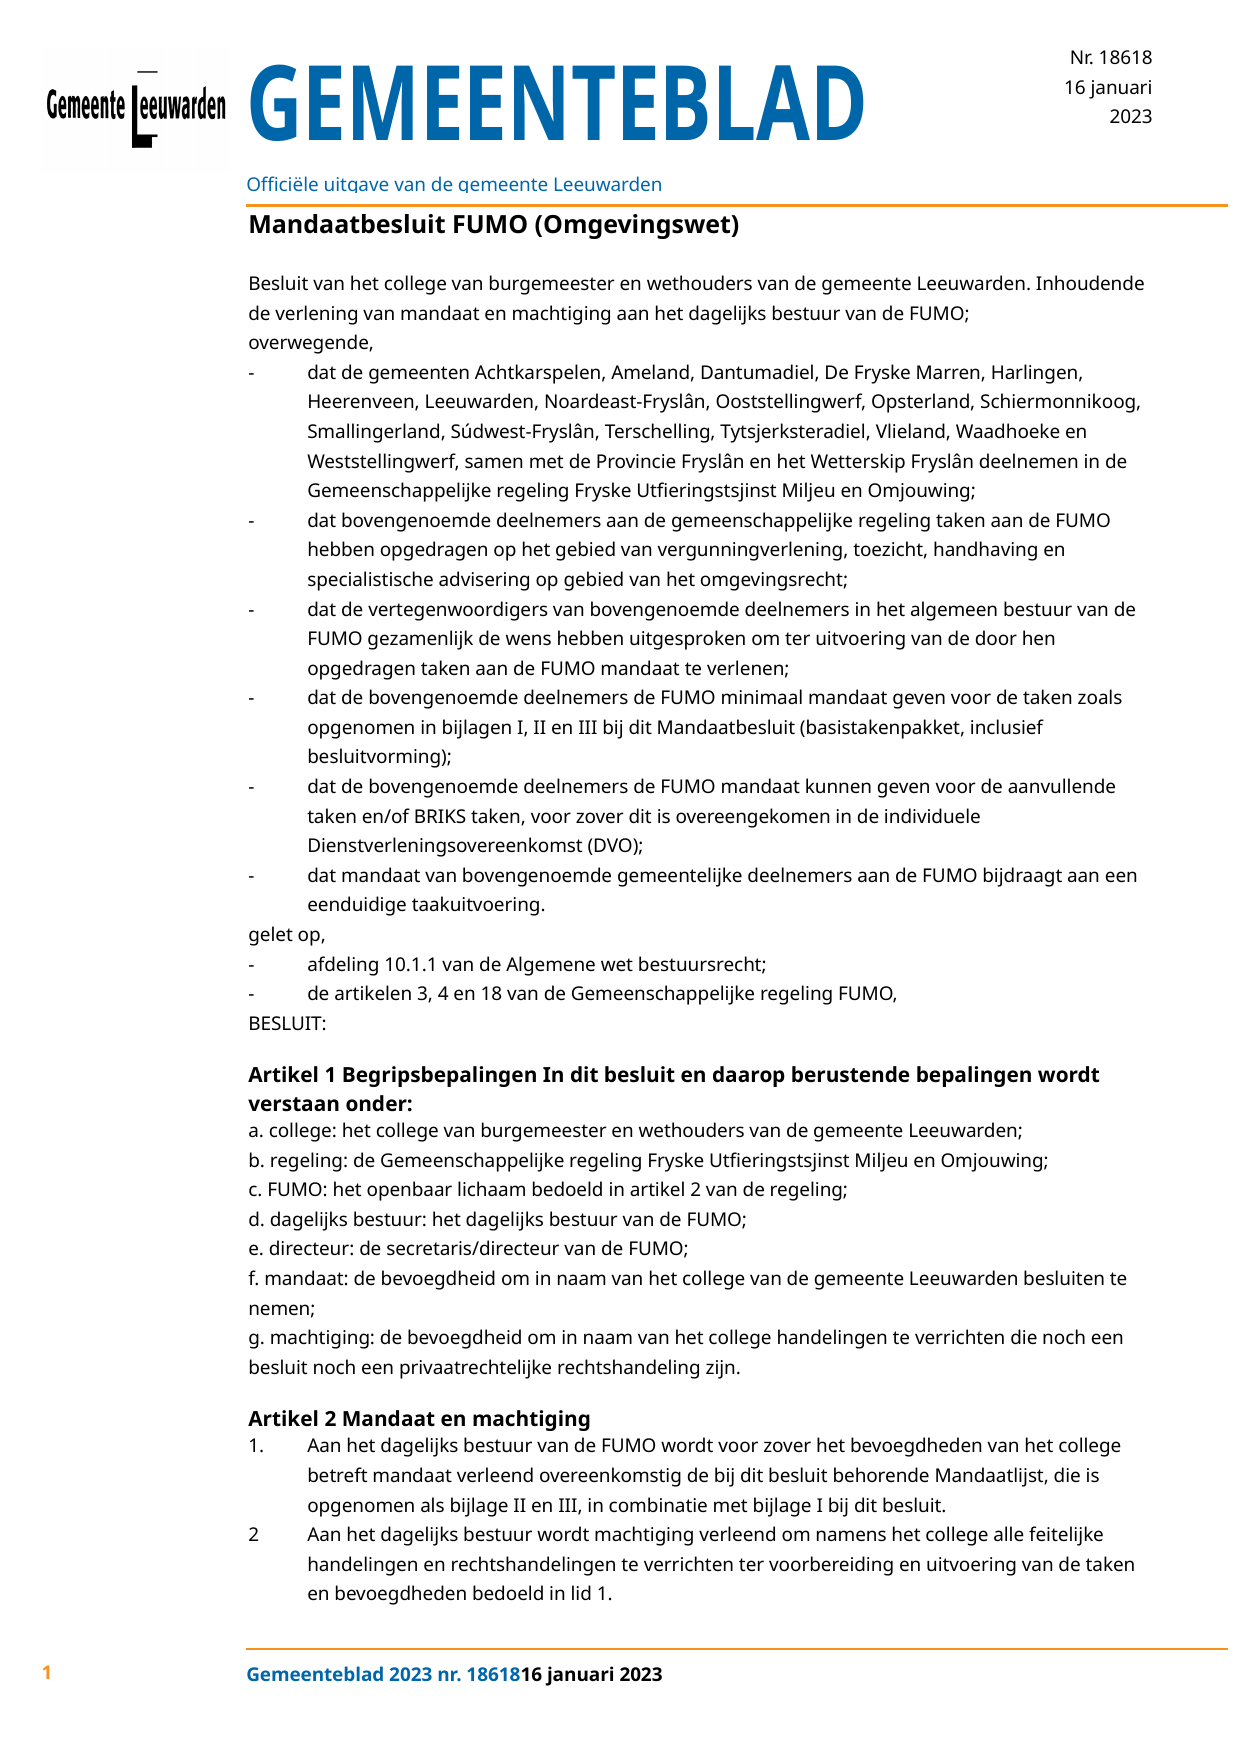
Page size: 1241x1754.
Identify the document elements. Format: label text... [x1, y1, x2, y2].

list dat bovengenoemde deelnemers aan de gemeenschappelijke regeling taken aan de FUMO hebben opgedragen op het gebied van vergunningverlening, toezicht, handhaving en specialistische advisering op gebied van het omgevingsrecht; [248, 507, 1152, 592]
text c. FUMO: het openbaar lichaam bedoeld in artikel 2 van de regeling; [248, 1176, 1152, 1202]
list dat de bovengenoemde deelnemers de FUMO mandaat kunnen geven voor de aanvullende taken en/of BRIKS taken, voor zover dit is overeengekomen in de individuele Dienstverleningsovereenkomst (DVO); [248, 773, 1152, 858]
picture [41, 47, 231, 172]
text f. mandaat: de bevoegdheid om in naam van het college van de gemeente Leeuwarden besluiten te nemen; [248, 1265, 1152, 1320]
text overwegende, [248, 329, 1152, 355]
list dat de bovengenoemde deelnemers de FUMO minimaal mandaat geven voor de taken zoals opgenomen in bijlagen I, II en III bij dit Mandaatbesluit (basistakenpakket, inclusief besluitvorming); [248, 684, 1152, 769]
text e. directeur: de secretaris/directeur van de FUMO; [248, 1236, 1152, 1261]
list dat de gemeenten Achtkarspelen, Ameland, Dantumadiel, De Fryske Marren, Harlingen, Heerenveen, Leeuwarden, Noardeast-Fryslân, Ooststellingwerf, Opsterland, Schiermonnikoog, Smallingerland, Súdwest-Fryslân, Terschelling, Tytsjerksteradiel, Vlieland, Waadhoeke en Weststellingwerf, samen met de Provincie Fryslân en het Wetterskip Fryslân deelnemen in de Gemeenschappelijke regeling Fryske Utfieringstsjinst Miljeu en Omjouwing; [248, 359, 1152, 503]
list afdeling 10.1.1 van de Algemene wet bestuursrecht; [248, 951, 1152, 976]
text a. college: het college van burgemeester en wethouders van de gemeente Leeuwarden; [248, 1117, 1152, 1143]
text gelet op, [248, 921, 1152, 947]
text b. regeling: de Gemeenschappelijke regeling Fryske Utfieringstsjinst Miljeu en Omjouwing; [248, 1147, 1152, 1172]
text Mandaatbesluit FUMO (Omgevingswet) [248, 207, 1152, 241]
text d. dagelijks bestuur: het dagelijks bestuur van de FUMO; [248, 1206, 1152, 1232]
text BESLUIT: [248, 1010, 1152, 1036]
text Besluit van het college van burgemeester en wethouders van de gemeente Leeuwarden. Inhoudende de verlening van mandaat en machtiging aan het dagelijks bestuur van de FUMO; [248, 270, 1152, 326]
text Artikel 1 Begripsbepalingen In dit besluit en daarop berustende bepalingen wordt verstaan onder: [248, 1060, 1152, 1117]
list de artikelen 3, 4 en 18 van de Gemeenschappelijke regeling FUMO, [248, 980, 1152, 1006]
list Aan het dagelijks bestuur wordt machtiging verleend om namens het college alle feitelijke handelingen en rechtshandelingen te verrichten ter voorbereiding en uitvoering van de taken en bevoegdheden bedoeld in lid 1. [248, 1521, 1152, 1606]
list Aan het dagelijks bestuur van de FUMO wordt voor zover het bevoegdheden van het college betreft mandaat verleend overeenkomstig de bij dit besluit behorende Mandaatlijst, die is opgenomen als bijlage II en III, in combinatie met bijlage I bij dit besluit. [248, 1433, 1152, 1518]
text g. machtiging: de bevoegdheid om in naam van het college handelingen te verrichten die noch een besluit noch een privaatrechtelijke rechtshandeling zijn. [248, 1324, 1152, 1379]
list dat mandaat van bovengenoemde gemeentelijke deelnemers aan de FUMO bijdraagt aan een eenduidige taakuitvoering. [248, 862, 1152, 917]
list dat de vertegenwoordigers van bovengenoemde deelnemers in het algemeen bestuur van de FUMO gezamenlijk de wens hebben uitgesproken om ter uitvoering van de door hen opgedragen taken aan de FUMO mandaat te verlenen; [248, 596, 1152, 681]
text Artikel 2 Mandaat en machtiging [248, 1404, 1152, 1433]
